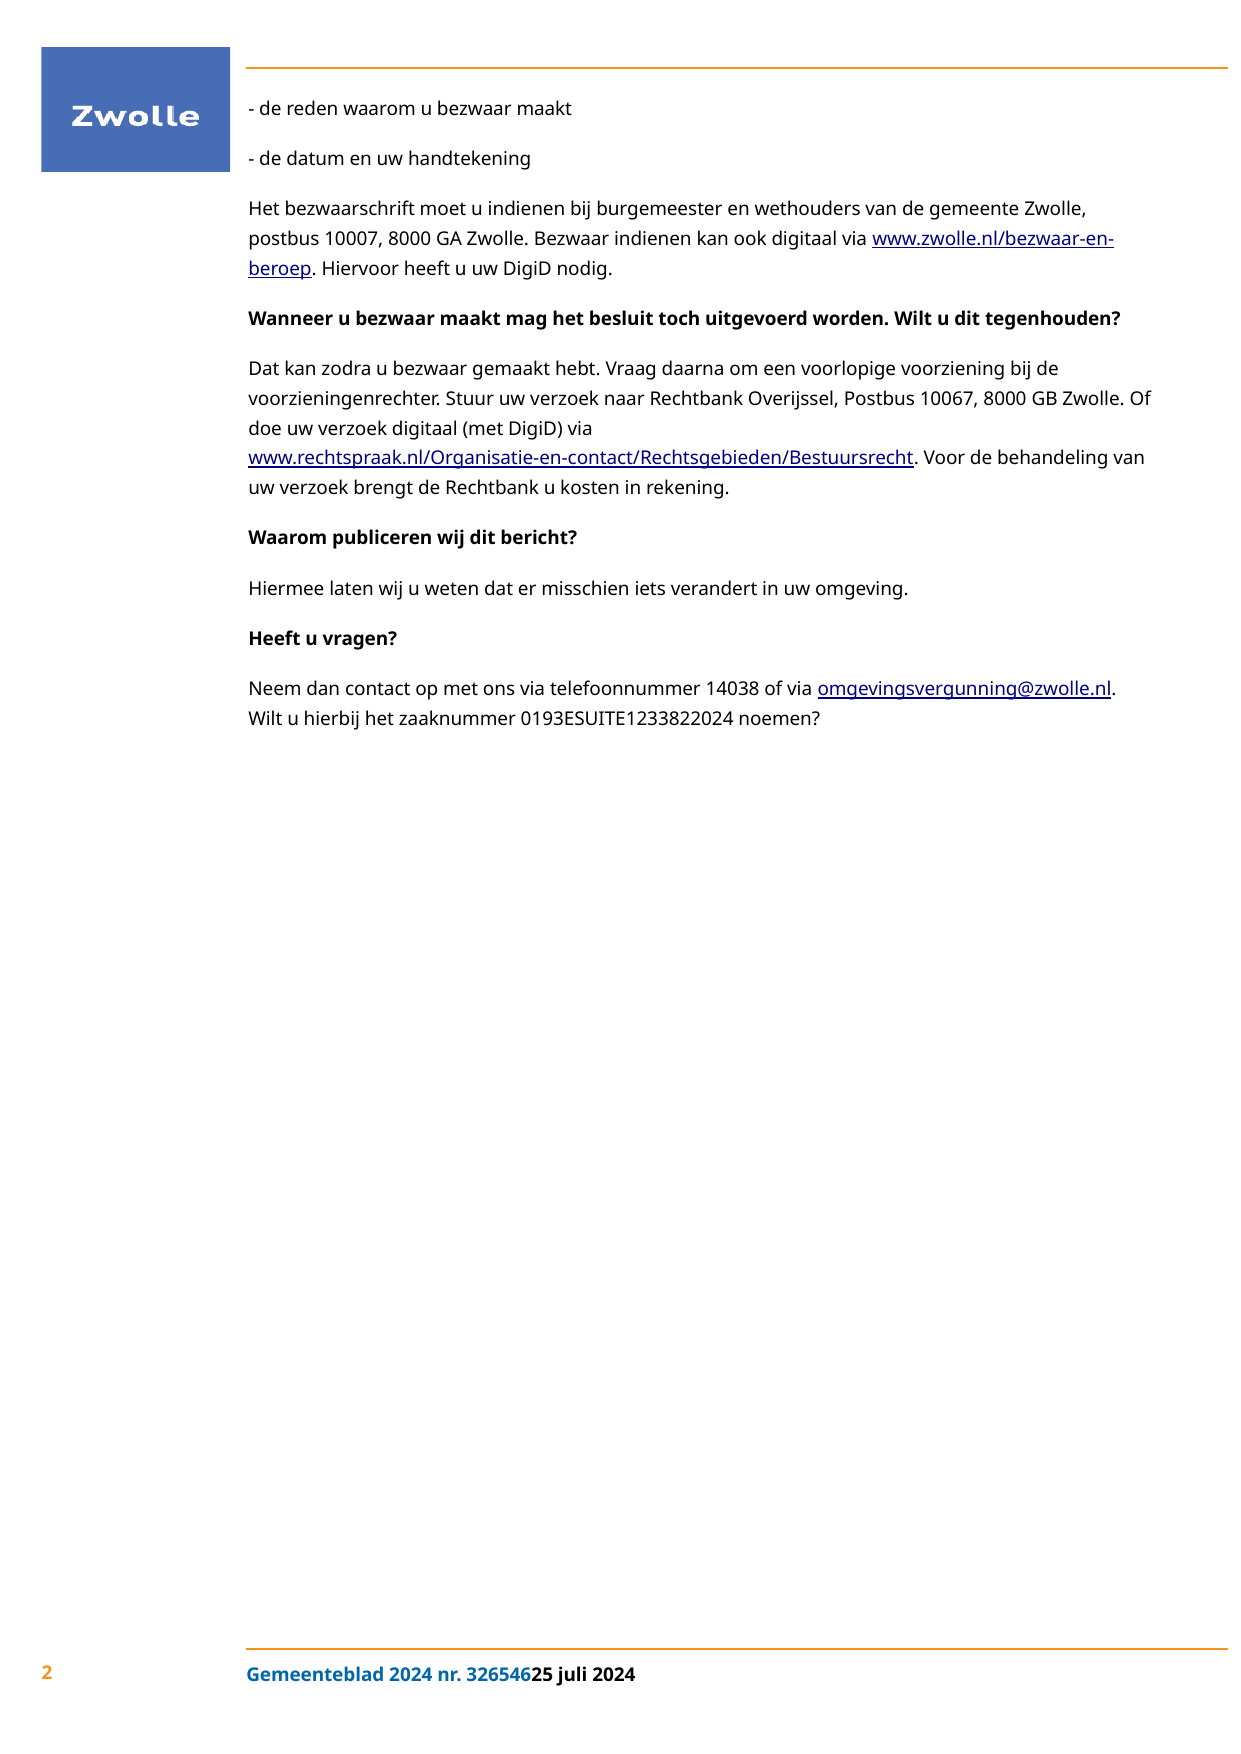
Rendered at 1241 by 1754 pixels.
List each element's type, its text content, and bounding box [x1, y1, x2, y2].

text Hiermee laten wij u weten dat er misschien iets verandert in uw omgeving. [248, 575, 1152, 601]
text Dat kan zodra u bezwaar gemaakt hebt. Vraag daarna om een voorlopige voorziening bij de voorzieningenrechter. Stuur uw verzoek naar Rechtbank Overijssel, Postbus 10067, 8000 GB Zwolle. Of doe uw verzoek digitaal (met DigiD) via www.rechtspraak.nl/Organisatie-en-contact/Rechtsgebieden/Bestuursrecht. Voor de behandeling van uw verzoek brengt de Rechtbank u kosten in rekening. [248, 356, 1152, 500]
text Het bezwaarschrift moet u indienen bij burgemeester en wethouders van de gemeente Zwolle, postbus 10007, 8000 GA Zwolle. Bezwaar indienen kan ook digitaal via www.zwolle.nl/bezwaar-en-beroep. Hiervoor heeft u uw DigiD nodig. [248, 196, 1152, 281]
text Wanneer u bezwaar maakt mag het besluit toch uitgevoerd worden. Wilt u dit tegenhouden? [248, 305, 1152, 331]
text Neem dan contact op met ons via telefoonnummer 14038 of via omgevingsvergunning@zwolle.nl. Wilt u hierbij het zaaknummer 0193ESUITE1233822024 noemen? [248, 676, 1152, 731]
text - de reden waarom u bezwaar maakt [248, 95, 1152, 121]
text - de datum en uw handtekening [248, 145, 1152, 171]
text Heeft u vragen? [248, 625, 1152, 651]
picture [41, 47, 231, 172]
text Waarom publiceren wij dit bericht? [248, 524, 1152, 550]
